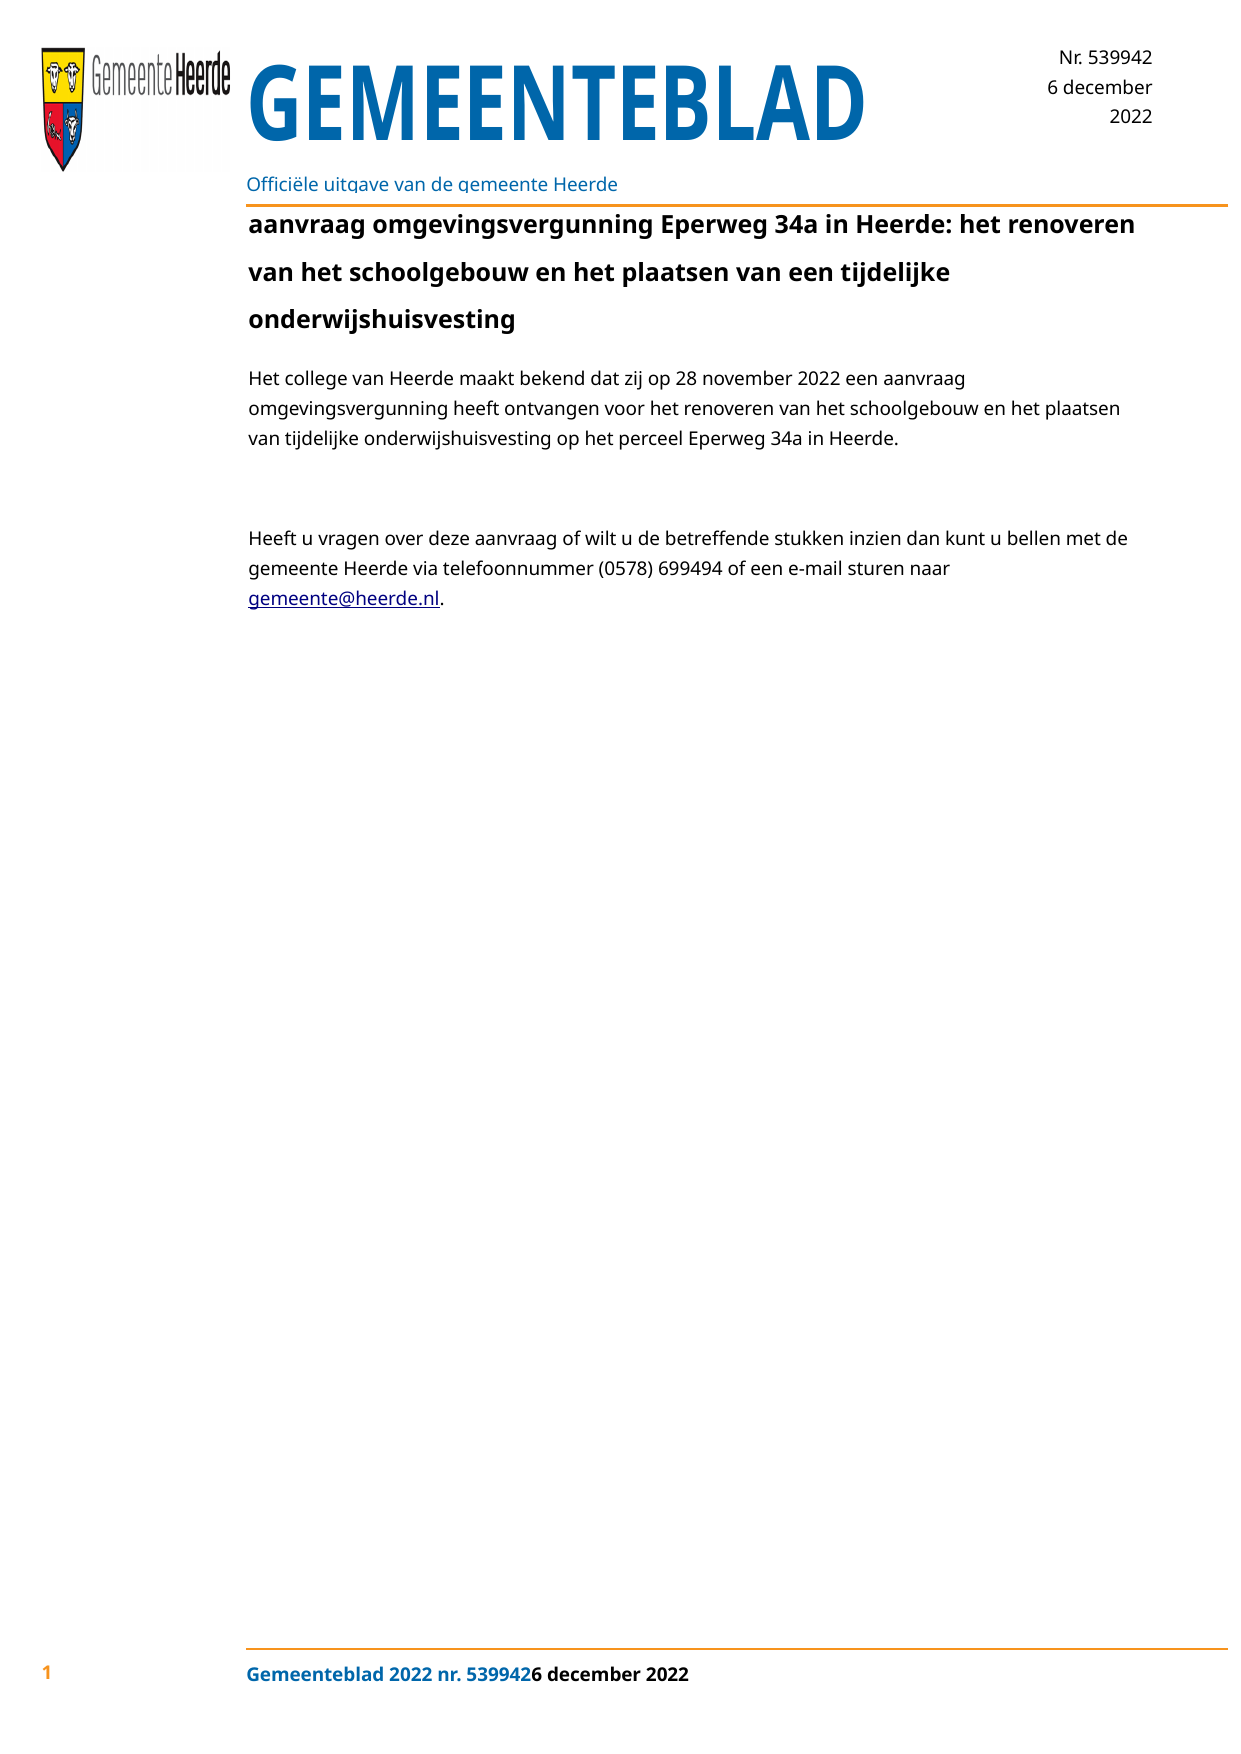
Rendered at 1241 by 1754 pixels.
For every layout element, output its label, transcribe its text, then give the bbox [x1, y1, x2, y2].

text Heeft u vragen over deze aanvraag of wilt u de betreffende stukken inzien dan kunt u bellen met de gemeente Heerde via telefoonnummer (0578) 699494 of een e-mail sturen naar gemeente@heerde.nl. [248, 526, 1152, 610]
text Het college van Heerde maakt bekend dat zij op 28 november 2022 een aanvraag omgevingsvergunning heeft ontvangen voor het renoveren van het schoolgebouw en het plaatsen van tijdelijke onderwijshuisvesting op het perceel Eperweg 34a in Heerde. [248, 366, 1152, 450]
picture [41, 47, 231, 172]
text aanvraag omgevingsvergunning Eperweg 34a in Heerde: het renoveren van het schoolgebouw en het plaatsen van een tijdelijke onderwijshuisvesting [248, 207, 1152, 336]
